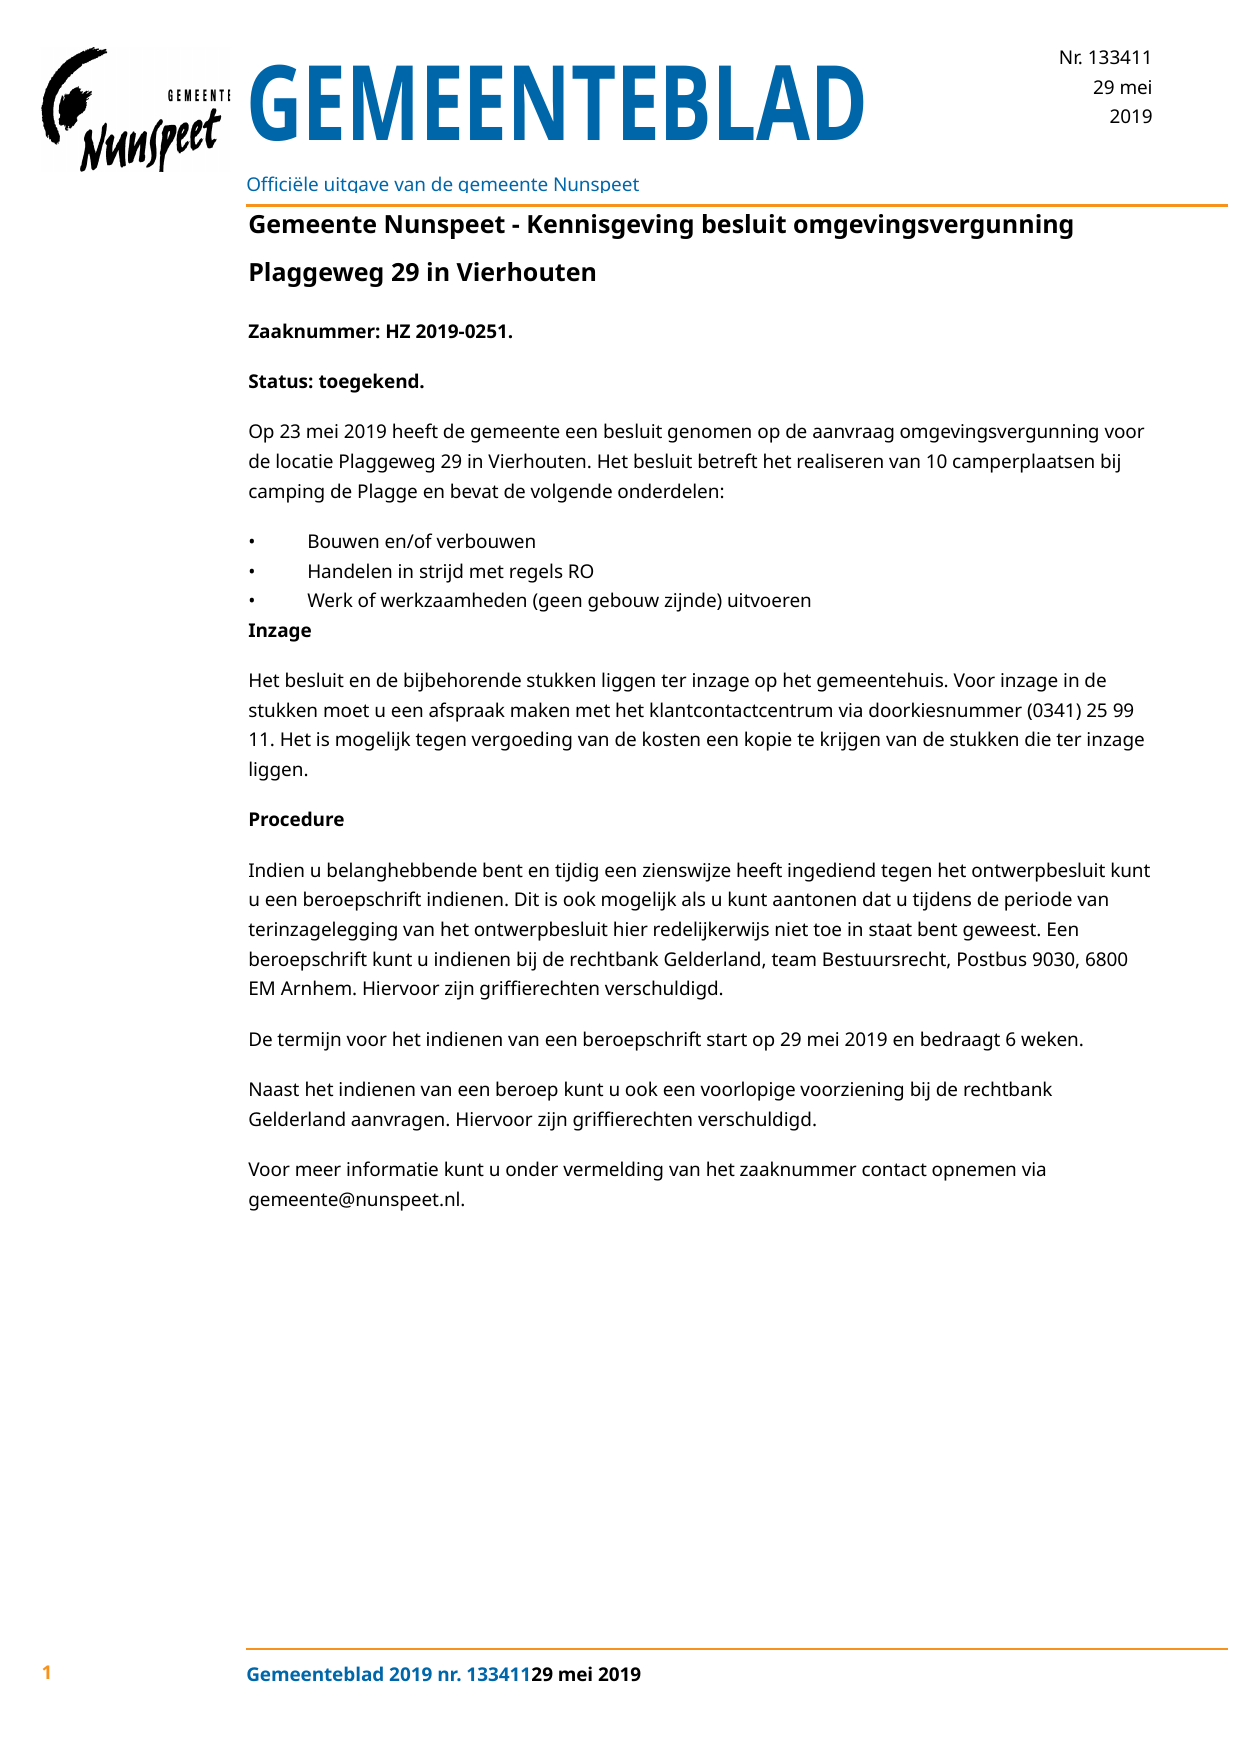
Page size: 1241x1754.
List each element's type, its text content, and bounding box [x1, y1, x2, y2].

text Procedure [248, 807, 1152, 832]
text Zaaknummer: HZ 2019-0251. [248, 318, 1152, 344]
text Naast het indienen van een beroep kunt u ook een voorlopige voorziening bij de rechtbank Gelderland aanvragen. Hiervoor zijn griffierechten verschuldigd. [248, 1076, 1152, 1132]
text Gemeente Nunspeet - Kennisgeving besluit omgevingsvergunning Plaggeweg 29 in Vierhouten [248, 207, 1152, 288]
text Het besluit en de bijbehorende stukken liggen ter inzage op het gemeentehuis. Voor inzage in de stukken moet u een afspraak maken met het klantcontactcentrum via doorkiesnummer (0341) 25 99 11. Het is mogelijk tegen vergoeding van de kosten een kopie te krijgen van de stukken die ter inzage liggen. [248, 667, 1152, 782]
text Op 23 mei 2019 heeft de gemeente een besluit genomen op de aanvraag omgevingsvergunning voor de locatie Plaggeweg 29 in Vierhouten. Het besluit betreft het realiseren van 10 camperplaatsen bij camping de Plagge en bevat de volgende onderdelen: [248, 419, 1152, 504]
picture [41, 47, 231, 172]
list Werk of werkzaamheden (geen gebouw zijnde) uitvoeren [248, 587, 1152, 613]
text Inzage [248, 617, 1152, 643]
text De termijn voor het indienen van een beroepschrift start op 29 mei 2019 en bedraagt 6 weken. [248, 1026, 1152, 1052]
text Status: toegekend. [248, 368, 1152, 394]
text Voor meer informatie kunt u onder vermelding van het zaaknummer contact opnemen via gemeente@nunspeet.nl. [248, 1156, 1152, 1212]
list Handelen in strijd met regels RO [248, 558, 1152, 584]
text Indien u belanghebbende bent en tijdig een zienswijze heeft ingediend tegen het ontwerpbesluit kunt u een beroepschrift indienen. Dit is ook mogelijk als u kunt aantonen dat u tijdens de periode van terinzagelegging van het ontwerpbesluit hier redelijkerwijs niet toe in staat bent geweest. Een beroepschrift kunt u indienen bij de rechtbank Gelderland, team Bestuursrecht, Postbus 9030, 6800 EM Arnhem. Hiervoor zijn griffierechten verschuldigd. [248, 857, 1152, 1001]
list Bouwen en/of verbouwen [248, 528, 1152, 554]
